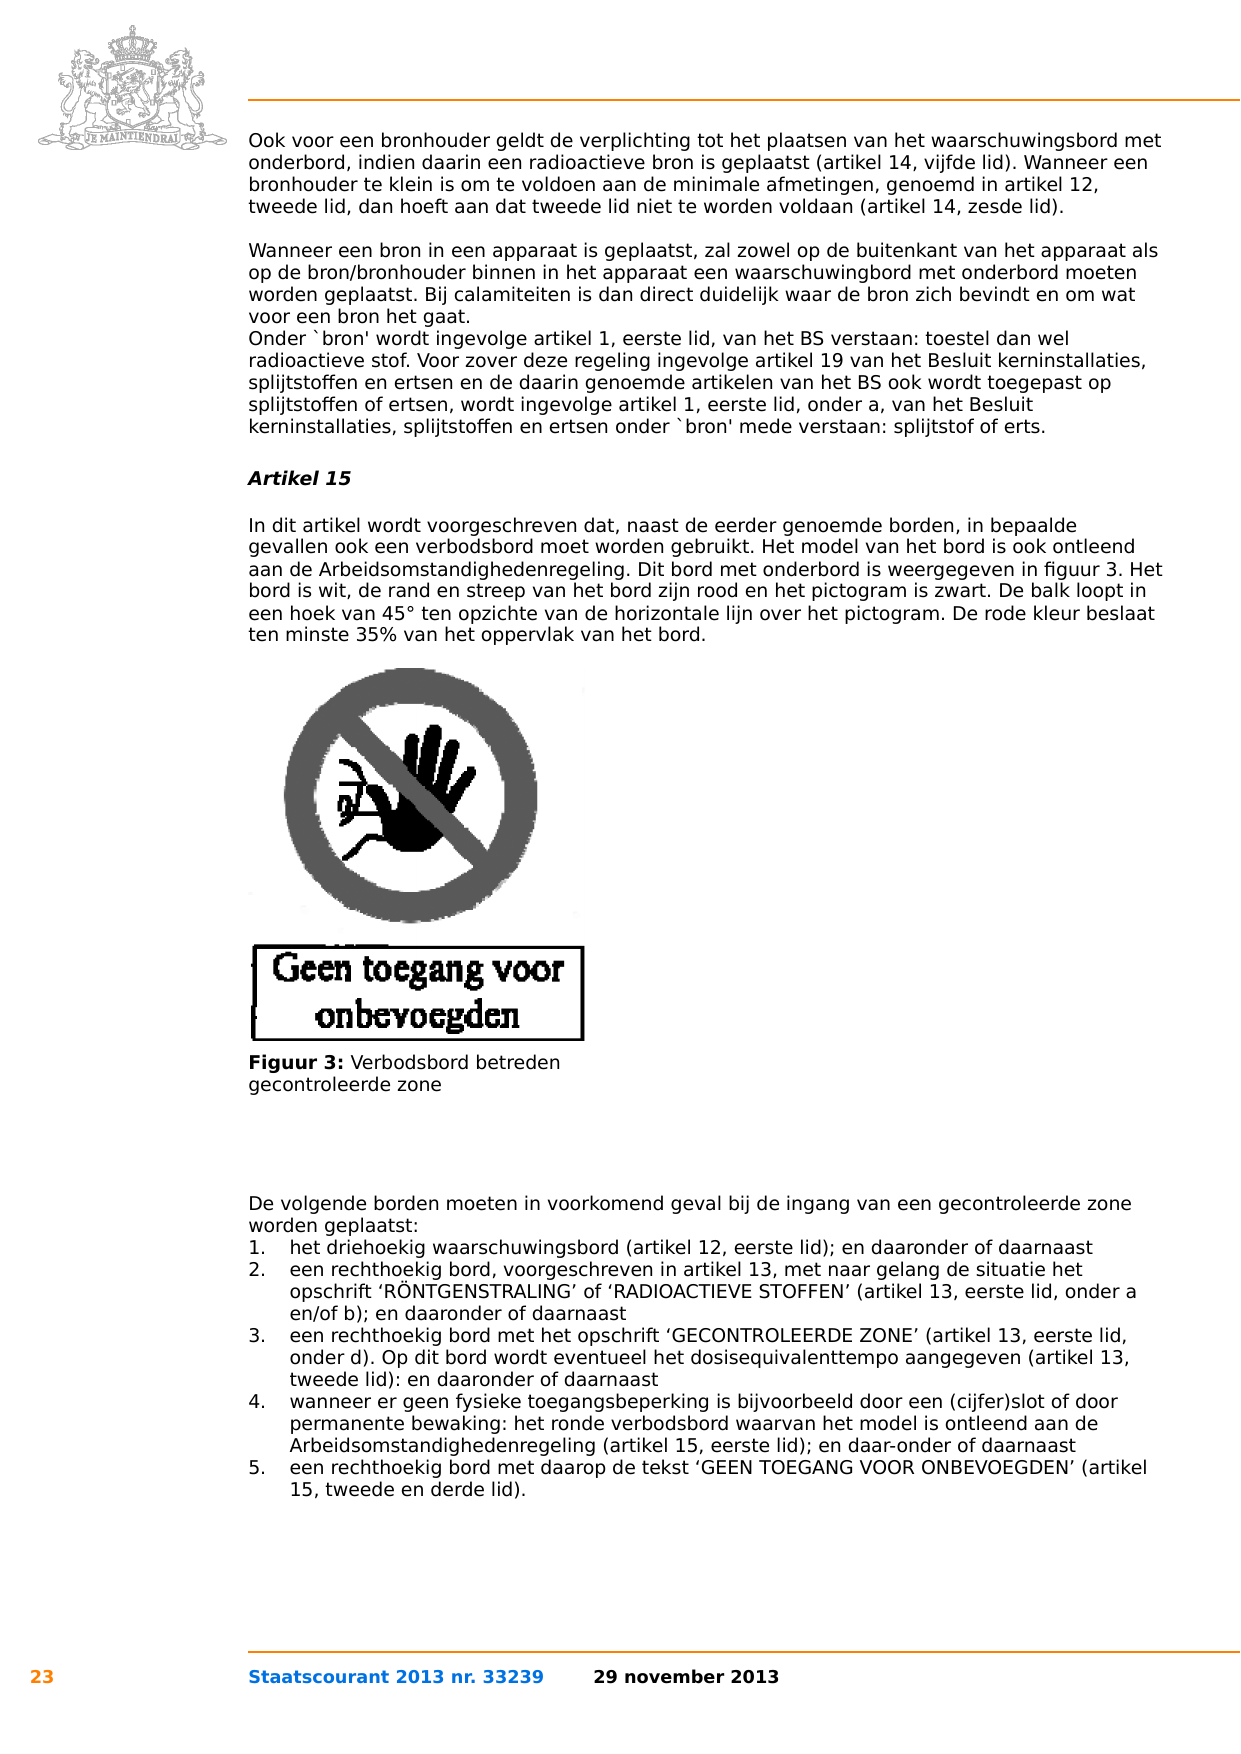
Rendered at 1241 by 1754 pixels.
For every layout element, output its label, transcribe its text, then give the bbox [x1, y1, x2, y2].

text De volgende borden moeten in voorkomend geval bij de ingang van een gecontroleerde zone worden geplaatst: [248, 1193, 1163, 1237]
text 5. een rechthoekig bord met daarop de tekst ‘GEEN TOEGANG VOOR ONBEVOEGDEN’ (artikel 15, tweede en derde lid). [248, 1457, 1163, 1501]
text Onder `bron' wordt ingevolge artikel 1, eerste lid, van het BS verstaan: toestel dan wel radioactieve stof. Voor zover deze regeling ingevolge artikel 19 van het Besluit kerninstallaties, splijtstoffen en ertsen en de daarin genoemde artikelen van het BS ook wordt toegepast op splijtstoffen of ertsen, wordt ingevolge artikel 1, eerste lid, onder a, van het Besluit kerninstallaties, splijtstoffen en ertsen onder `bron' mede verstaan: splijtstof of erts. [248, 328, 1163, 437]
text Ook voor een bronhouder geldt de verplichting tot het plaatsen van het waarschuwingsbord met onderbord, indien daarin een radioactieve bron is geplaatst (artikel 14, vijfde lid). Wanneer een bronhouder te klein is om te voldoen aan de minimale afmetingen, genoemd in artikel 12, tweede lid, dan hoeft aan dat tweede lid niet te worden voldaan (artikel 14, zesde lid). [248, 130, 1163, 218]
text 3. een rechthoekig bord met het opschrift ‘GECONTROLEERDE ZONE’ (artikel 13, eerste lid, onder d). Op dit bord wordt eventueel het dosisequivalenttempo aangegeven (artikel 13, tweede lid): en daaronder of daarnaast [248, 1325, 1163, 1391]
text 1. het driehoekig waarschuwingsbord (artikel 12, eerste lid); en daaronder of daarnaast [248, 1237, 1163, 1259]
text Figuur 3: Verbodsbord betreden gecontroleerde zone [248, 1052, 584, 1096]
subtitle Artikel 15 [248, 467, 1163, 489]
text In dit artikel wordt voorgeschreven dat, naast de eerder genoemde borden, in bepaalde gevallen ook een verbodsbord moet worden gebruikt. Het model van het bord is ook ontleend aan de Arbeidsomstandighedenregeling. Dit bord met onderbord is weergegeven in figuur 3. Het bord is wit, de rand en streep van het bord zijn rood en het pictogram is zwart. De balk loopt in een hoek van 45° ten opzichte van de horizontale lijn over het pictogram. De rode kleur beslaat ten minste 35% van het oppervlak van het bord. [248, 514, 1163, 646]
text Wanneer een bron in een apparaat is geplaatst, zal zowel op de buitenkant van het apparaat als op de bron/bronhouder binnen in het apparaat een waarschuwingbord met onderbord moeten worden geplaatst. Bij calamiteiten is dan direct duidelijk waar de bron zich bevindt en om wat voor een bron het gaat. [248, 240, 1163, 328]
text 4. wanneer er geen fysieke toegangsbeperking is bijvoorbeeld door een (cijfer)slot of door permanente bewaking: het ronde verbodsbord waarvan het model is ontleend aan de Arbeidsomstandighedenregeling (artikel 15, eerste lid); en daar-onder of daarnaast [248, 1391, 1163, 1457]
text 2. een rechthoekig bord, voorgeschreven in artikel 13, met naar gelang de situatie het opschrift ‘RÖNTGENSTRALING’ of ‘RADIOACTIEVE STOFFEN’ (artikel 13, eerste lid, onder a en/of b); en daaronder of daarnaast [248, 1259, 1163, 1325]
picture [248, 668, 585, 1041]
picture [38, 25, 227, 150]
